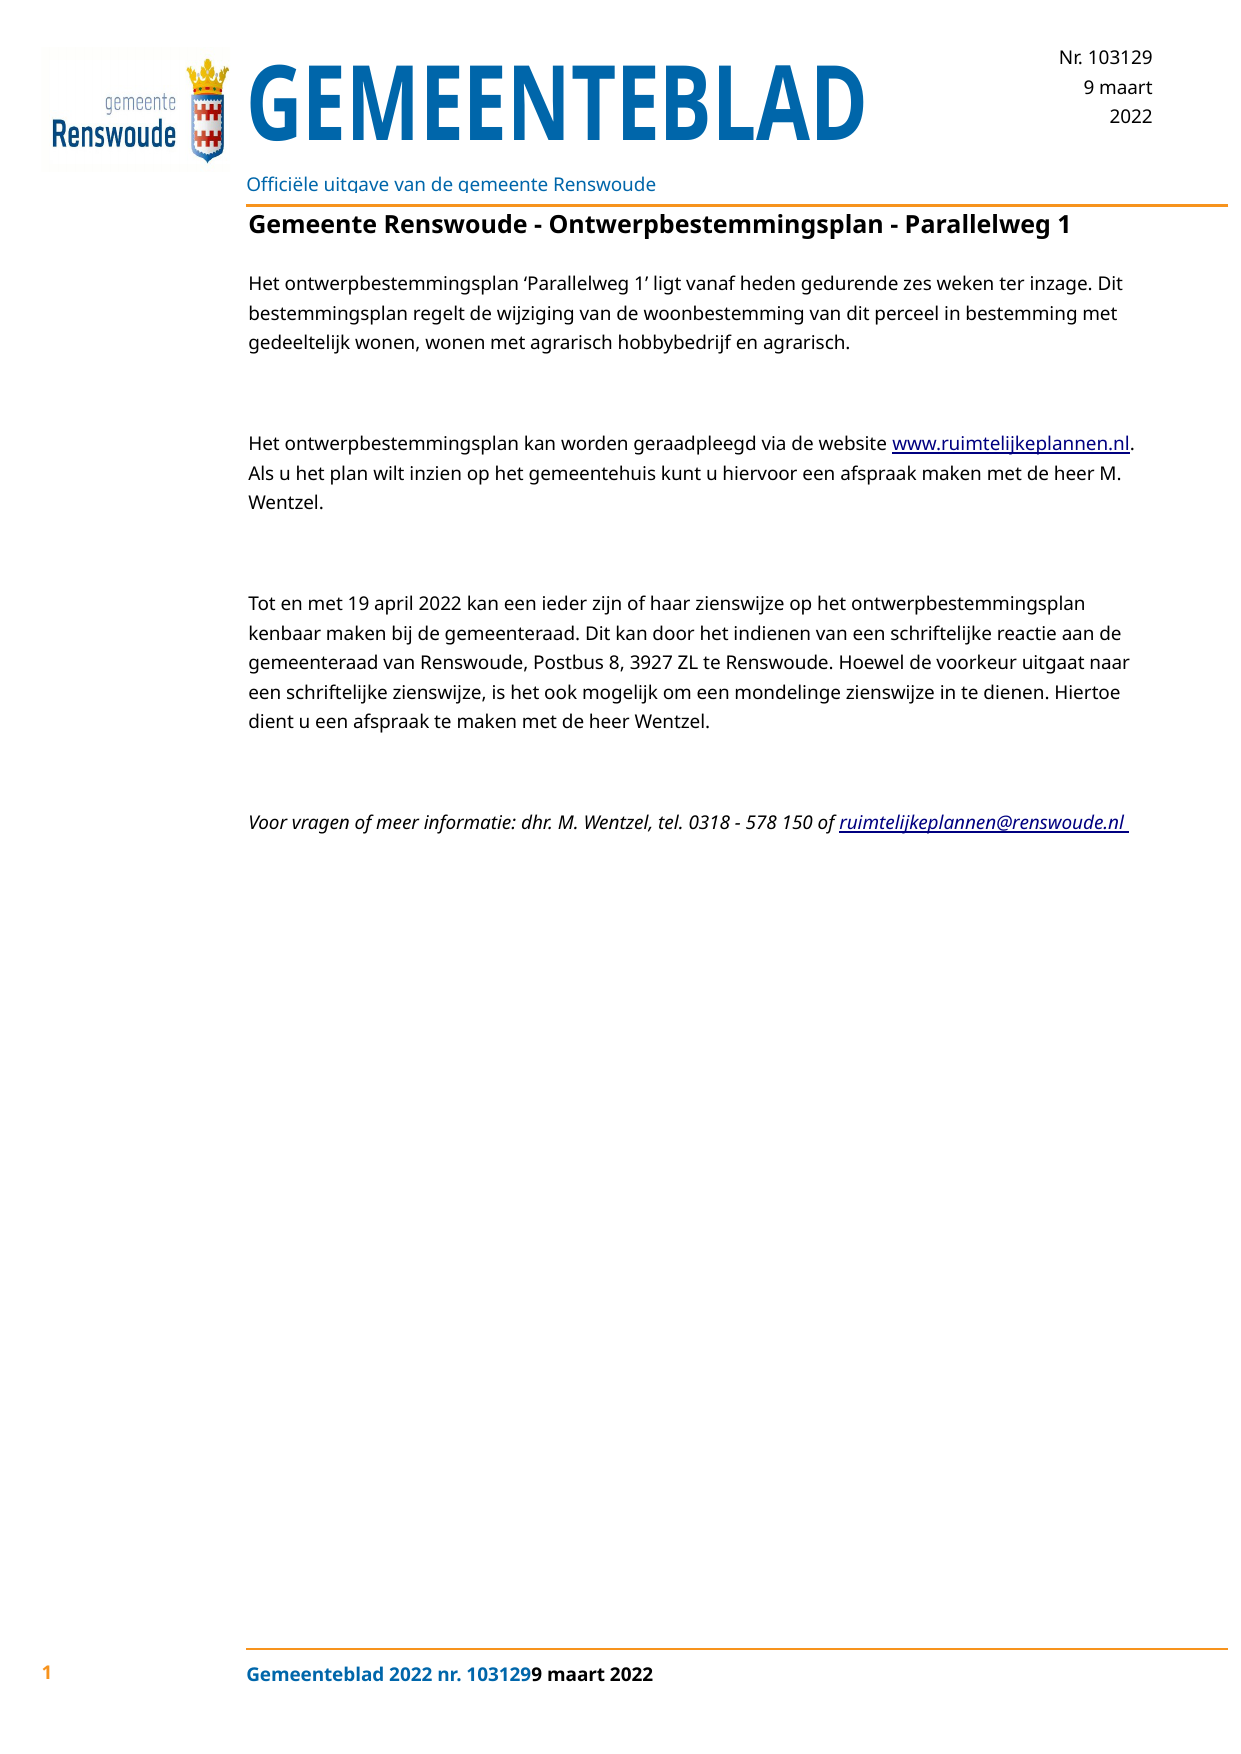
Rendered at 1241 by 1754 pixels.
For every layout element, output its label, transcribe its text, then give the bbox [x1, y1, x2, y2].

picture [41, 47, 231, 172]
text Het ontwerpbestemmingsplan ‘Parallelweg 1’ ligt vanaf heden gedurende zes weken ter inzage. Dit bestemmingsplan regelt de wijziging van de woonbestemming van dit perceel in bestemming met gedeeltelijk wonen, wonen met agrarisch hobbybedrijf en agrarisch. [248, 270, 1152, 355]
text Gemeente Renswoude - Ontwerpbestemmingsplan - Parallelweg 1 [248, 207, 1152, 241]
text Het ontwerpbestemmingsplan kan worden geraadpleegd via de website www.ruimtelijkeplannen.nl. Als u het plan wilt inzien op het gemeentehuis kunt u hiervoor een afspraak maken met de heer M. Wentzel. [248, 430, 1152, 515]
text Tot en met 19 april 2022 kan een ieder zijn of haar zienswijze op het ontwerpbestemmingsplan kenbaar maken bij de gemeenteraad. Dit kan door het indienen van een schriftelijke reactie aan de gemeenteraad van Renswoude, Postbus 8, 3927 ZL te Renswoude. Hoewel de voorkeur uitgaat naar een schriftelijke zienswijze, is het ook mogelijk om een mondelinge zienswijze in te dienen. Hiertoe dient u een afspraak te maken met de heer Wentzel. [248, 590, 1152, 734]
text Voor vragen of meer informatie: dhr. M. Wentzel, tel. 0318 - 578 150 of ruimtelijkeplannen@renswoude.nl [248, 809, 1152, 835]
